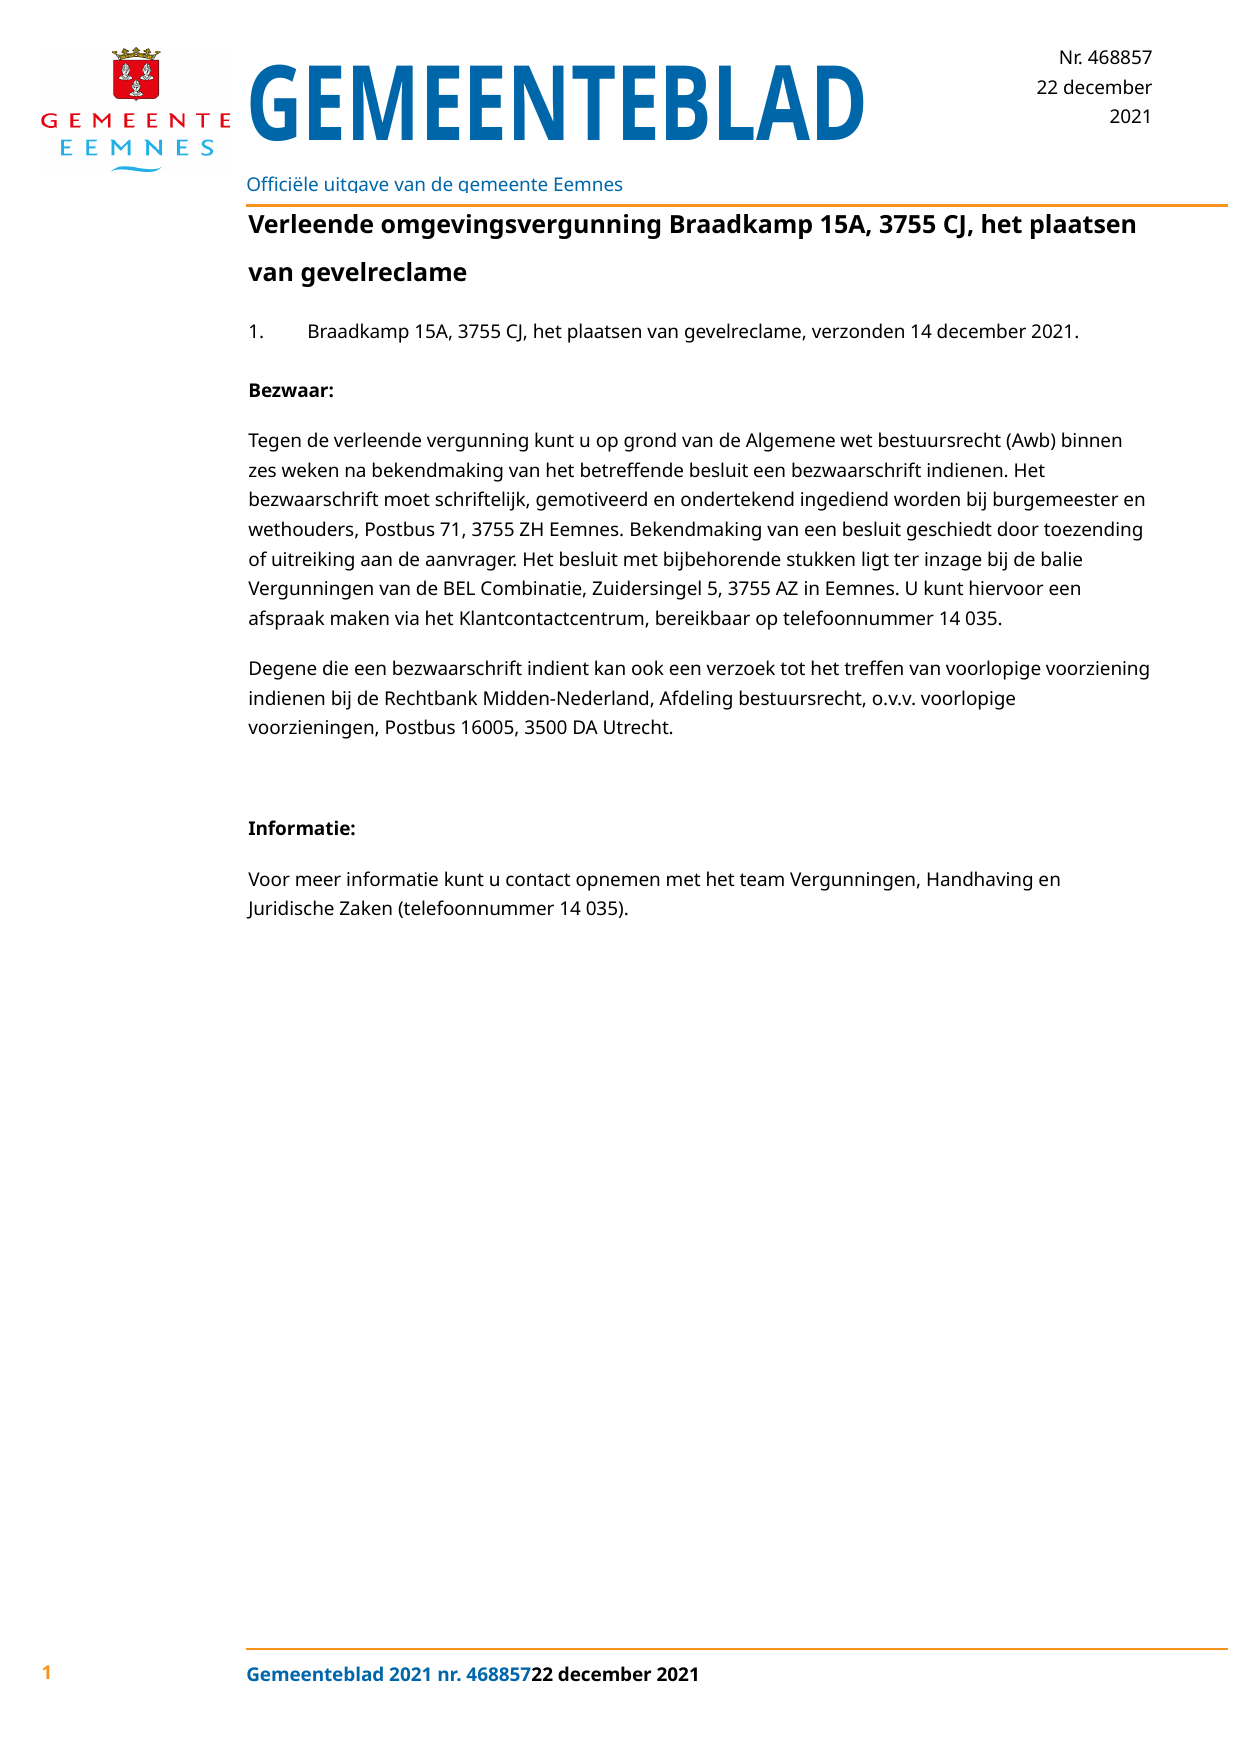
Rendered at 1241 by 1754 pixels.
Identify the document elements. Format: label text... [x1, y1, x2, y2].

list Braadkamp 15A, 3755 CJ, het plaatsen van gevelreclame, verzonden 14 december 2021. [248, 318, 1152, 344]
text Tegen de verleende vergunning kunt u op grond van de Algemene wet bestuursrecht (Awb) binnen zes weken na bekendmaking van het betreffende besluit een bezwaarschrift indienen. Het bezwaarschrift moet schriftelijk, gemotiveerd en ondertekend ingediend worden bij burgemeester en wethouders, Postbus 71, 3755 ZH Eemnes. Bekendmaking van een besluit geschiedt door toezending of uitreiking aan de aanvrager. Het besluit met bijbehorende stukken ligt ter inzage bij de balie Vergunningen van de BEL Combinatie, Zuidersingel 5, 3755 AZ in Eemnes. U kunt hiervoor een afspraak maken via het Klantcontactcentrum, bereikbaar op telefoonnummer 14 035. [248, 427, 1152, 631]
text Degene die een bezwaarschrift indient kan ook een verzoek tot het treffen van voorlopige voorziening indienen bij de Rechtbank Midden-Nederland, Afdeling bestuursrecht, o.v.v. voorlopige voorzieningen, Postbus 16005, 3500 DA Utrecht. [248, 655, 1152, 740]
text Voor meer informatie kunt u contact opnemen met het team Vergunningen, Handhaving en Juridische Zaken (telefoonnummer 14 035). [248, 866, 1152, 921]
text Bezwaar: [248, 377, 1152, 403]
picture [41, 47, 231, 172]
text Verleende omgevingsvergunning Braadkamp 15A, 3755 CJ, het plaatsen van gevelreclame [248, 207, 1152, 288]
text Informatie: [248, 815, 1152, 841]
